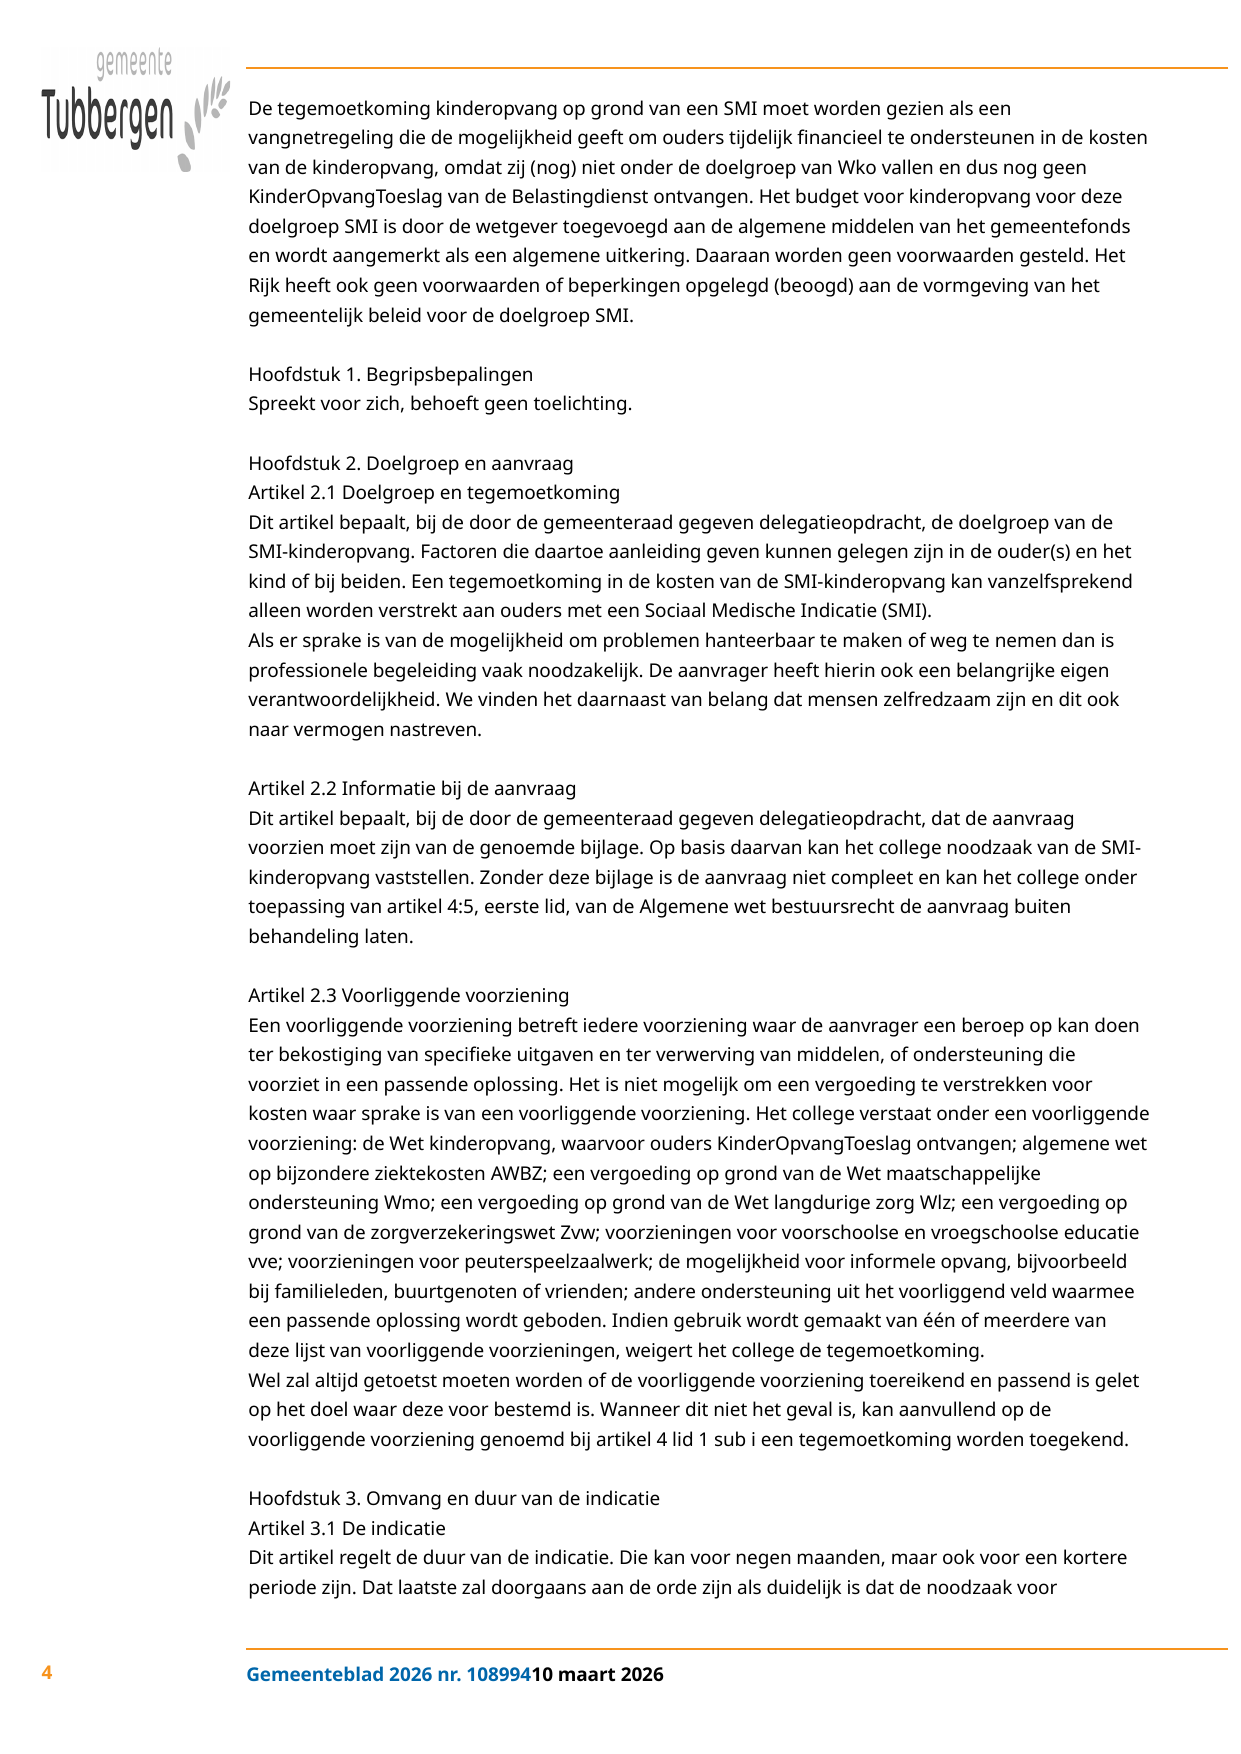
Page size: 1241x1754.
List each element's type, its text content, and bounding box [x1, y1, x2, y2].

text Artikel 2.3 Voorliggende voorziening [248, 982, 1152, 1008]
text Als er sprake is van de mogelijkheid om problemen hanteerbaar te maken of weg te nemen dan is professionele begeleiding vaak noodzakelijk. De aanvrager heeft hierin ook een belangrijke eigen verantwoordelijkheid. We vinden het daarnaast van belang dat mensen zelfredzaam zijn en dit ook naar vermogen nastreven. [248, 627, 1152, 742]
text Dit artikel bepaalt, bij de door de gemeenteraad gegeven delegatieopdracht, dat de aanvraag voorzien moet zijn van de genoemde bijlage. Op basis daarvan kan het college noodzaak van de SMI-kinderopvang vaststellen. Zonder deze bijlage is de aanvraag niet compleet en kan het college onder toepassing van artikel 4:5, eerste lid, van de Algemene wet bestuursrecht de aanvraag buiten behandeling laten. [248, 805, 1152, 949]
text Dit artikel regelt de duur van de indicatie. Die kan voor negen maanden, maar ook voor een kortere periode zijn. Dat laatste zal doorgaans aan de orde zijn als duidelijk is dat de noodzaak voor [248, 1544, 1152, 1600]
picture [41, 47, 231, 172]
text Artikel 2.1 Doelgroep en tegemoetkoming [248, 479, 1152, 505]
text Artikel 3.1 De indicatie [248, 1515, 1152, 1541]
text Artikel 2.2 Informatie bij de aanvraag [248, 775, 1152, 801]
text De tegemoetkoming kinderopvang op grond van een SMI moet worden gezien als een vangnetregeling die de mogelijkheid geeft om ouders tijdelijk financieel te ondersteunen in de kosten van de kinderopvang, omdat zij (nog) niet onder de doelgroep van Wko vallen en dus nog geen KinderOpvangToeslag van de Belastingdienst ontvangen. Het budget voor kinderopvang voor deze doelgroep SMI is door de wetgever toegevoegd aan de algemene middelen van het gemeentefonds en wordt aangemerkt als een algemene uitkering. Daaraan worden geen voorwaarden gesteld. Het Rijk heeft ook geen voorwaarden of beperkingen opgelegd (beoogd) aan de vormgeving van het gemeentelijk beleid voor de doelgroep SMI. [248, 95, 1152, 328]
text Hoofdstuk 1. Begripsbepalingen [248, 361, 1152, 387]
text Hoofdstuk 3. Omvang en duur van de indicatie [248, 1485, 1152, 1511]
text Een voorliggende voorziening betreft iedere voorziening waar de aanvrager een beroep op kan doen ter bekostiging van specifieke uitgaven en ter verwerving van middelen, of ondersteuning die voorziet in een passende oplossing. Het is niet mogelijk om een vergoeding te verstrekken voor kosten waar sprake is van een voorliggende voorziening. Het college verstaat onder een voorliggende voorziening: de Wet kinderopvang, waarvoor ouders KinderOpvangToeslag ontvangen; algemene wet op bijzondere ziektekosten AWBZ; een vergoeding op grond van de Wet maatschappelijke ondersteuning Wmo; een vergoeding op grond van de Wet langdurige zorg Wlz; een vergoeding op grond van de zorgverzekeringswet Zvw; voorzieningen voor voorschoolse en vroegschoolse educatie vve; voorzieningen voor peuterspeelzaalwerk; de mogelijkheid voor informele opvang, bijvoorbeeld bij familieleden, buurtgenoten of vrienden; andere ondersteuning uit het voorliggend veld waarmee een passende oplossing wordt geboden. Indien gebruik wordt gemaakt van één of meerdere van deze lijst van voorliggende voorzieningen, weigert het college de tegemoetkoming. [248, 1012, 1152, 1363]
text Dit artikel bepaalt, bij de door de gemeenteraad gegeven delegatieopdracht, de doelgroep van de SMI-kinderopvang. Factoren die daartoe aanleiding geven kunnen gelegen zijn in de ouder(s) en het kind of bij beiden. Een tegemoetkoming in de kosten van de SMI-kinderopvang kan vanzelfsprekend alleen worden verstrekt aan ouders met een Sociaal Medische Indicatie (SMI). [248, 509, 1152, 623]
text Wel zal altijd getoetst moeten worden of de voorliggende voorziening toereikend en passend is gelet op het doel waar deze voor bestemd is. Wanneer dit niet het geval is, kan aanvullend op de voorliggende voorziening genoemd bij artikel 4 lid 1 sub i een tegemoetkoming worden toegekend. [248, 1367, 1152, 1452]
text Spreekt voor zich, behoeft geen toelichting. [248, 391, 1152, 416]
text Hoofdstuk 2. Doelgroep en aanvraag [248, 450, 1152, 476]
